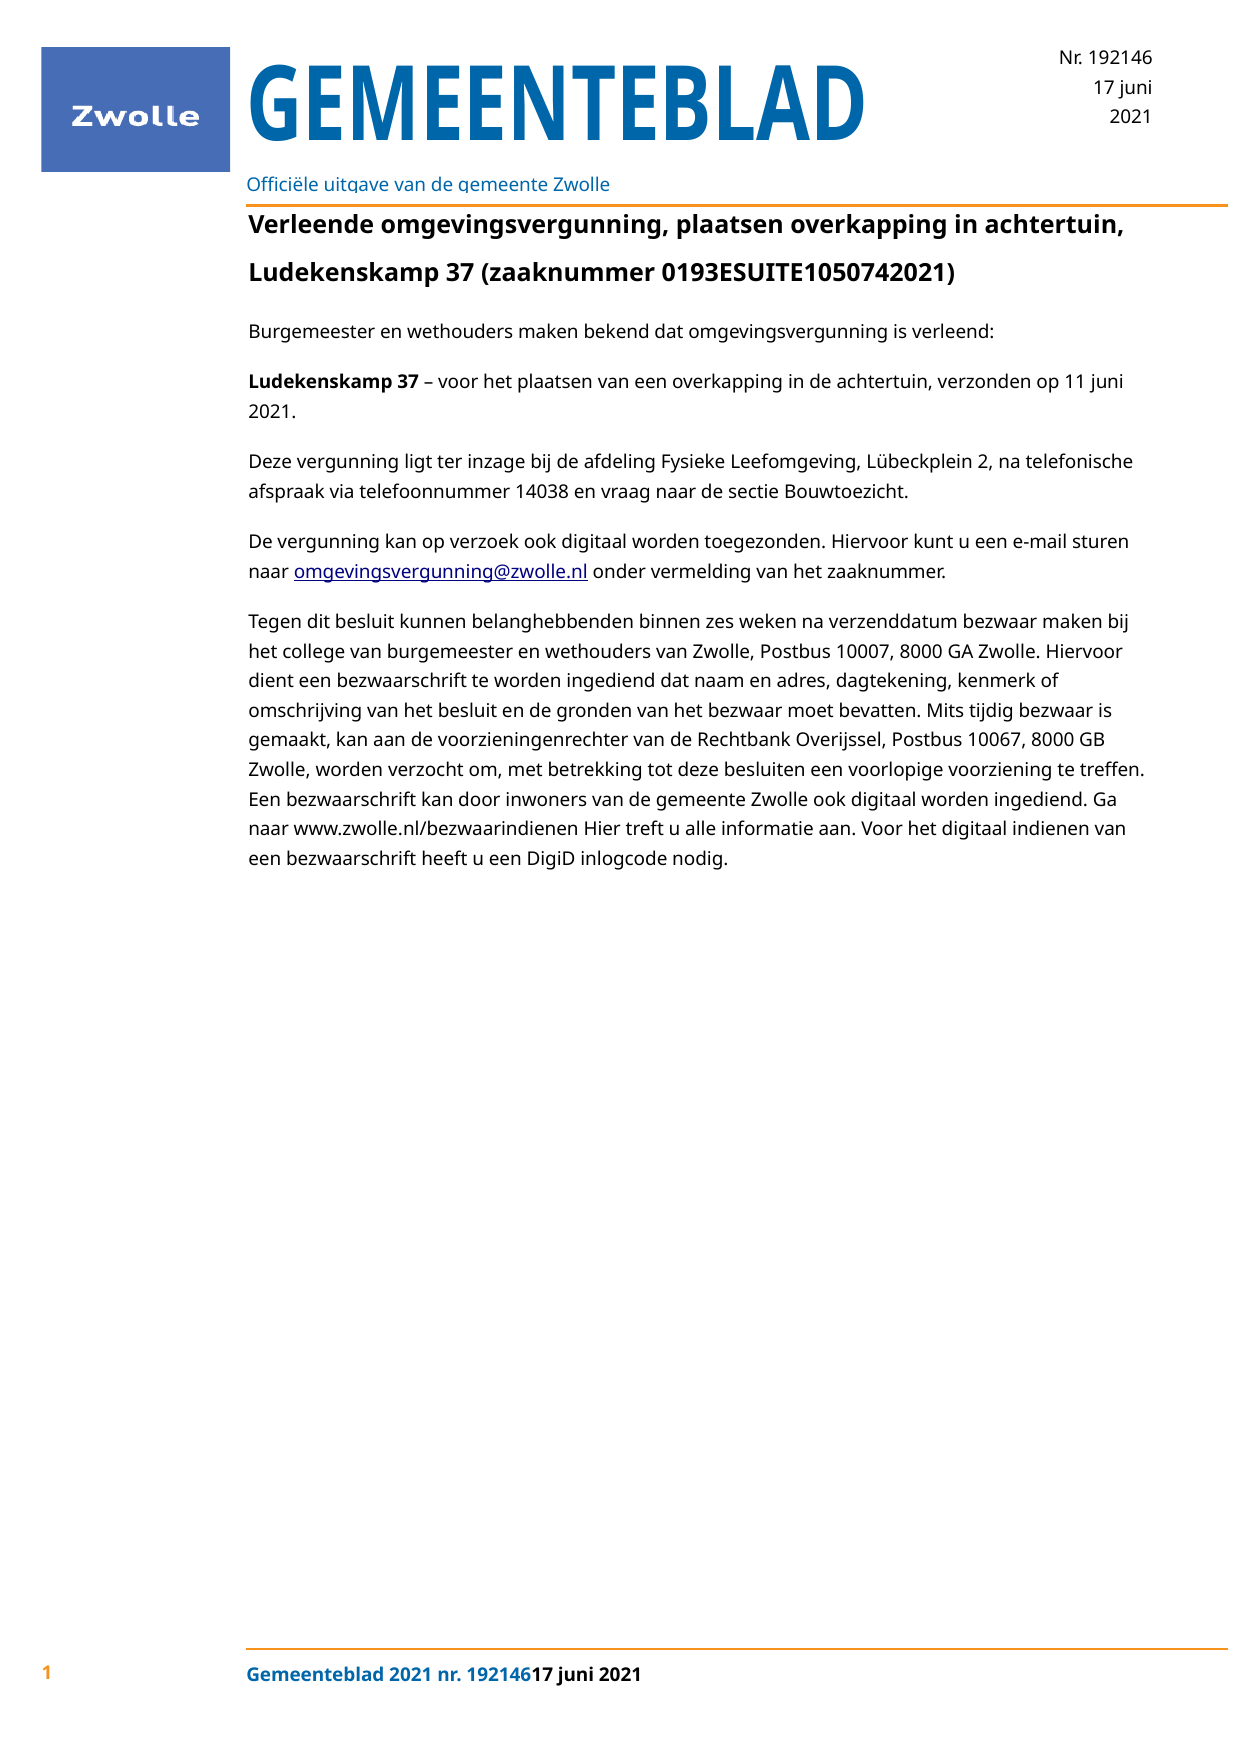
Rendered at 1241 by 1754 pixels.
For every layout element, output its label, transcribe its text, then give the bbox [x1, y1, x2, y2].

picture [41, 47, 231, 172]
text Deze vergunning ligt ter inzage bij de afdeling Fysieke Leefomgeving, Lübeckplein 2, na telefonische afspraak via telefoonnummer 14038 en vraag naar de sectie Bouwtoezicht. [248, 448, 1152, 504]
text Verleende omgevingsvergunning, plaatsen overkapping in achtertuin, Ludekenskamp 37 (zaaknummer 0193ESUITE1050742021) [248, 207, 1152, 288]
text De vergunning kan op verzoek ook digitaal worden toegezonden. Hiervoor kunt u een e-mail sturen naar omgevingsvergunning@zwolle.nl onder vermelding van het zaaknummer. [248, 528, 1152, 584]
text Tegen dit besluit kunnen belanghebbenden binnen zes weken na verzenddatum bezwaar maken bij het college van burgemeester en wethouders van Zwolle, Postbus 10007, 8000 GA Zwolle. Hiervoor dient een bezwaarschrift te worden ingediend dat naam en adres, dagtekening, kenmerk of omschrijving van het besluit en de gronden van het bezwaar moet bevatten. Mits tijdig bezwaar is gemaakt, kan aan de voorzieningenrechter van de Rechtbank Overijssel, Postbus 10067, 8000 GB Zwolle, worden verzocht om, met betrekking tot deze besluiten een voorlopige voorziening te treffen. Een bezwaarschrift kan door inwoners van de gemeente Zwolle ook digitaal worden ingediend. Ga naar www.zwolle.nl/bezwaarindienen Hier treft u alle informatie aan. Voor het digitaal indienen van een bezwaarschrift heeft u een DigiD inlogcode nodig. [248, 608, 1152, 871]
text Burgemeester en wethouders maken bekend dat omgevingsvergunning is verleend: [248, 318, 1152, 344]
text Ludekenskamp 37 – voor het plaatsen van een overkapping in de achtertuin, verzonden op 11 juni 2021. [248, 368, 1152, 424]
